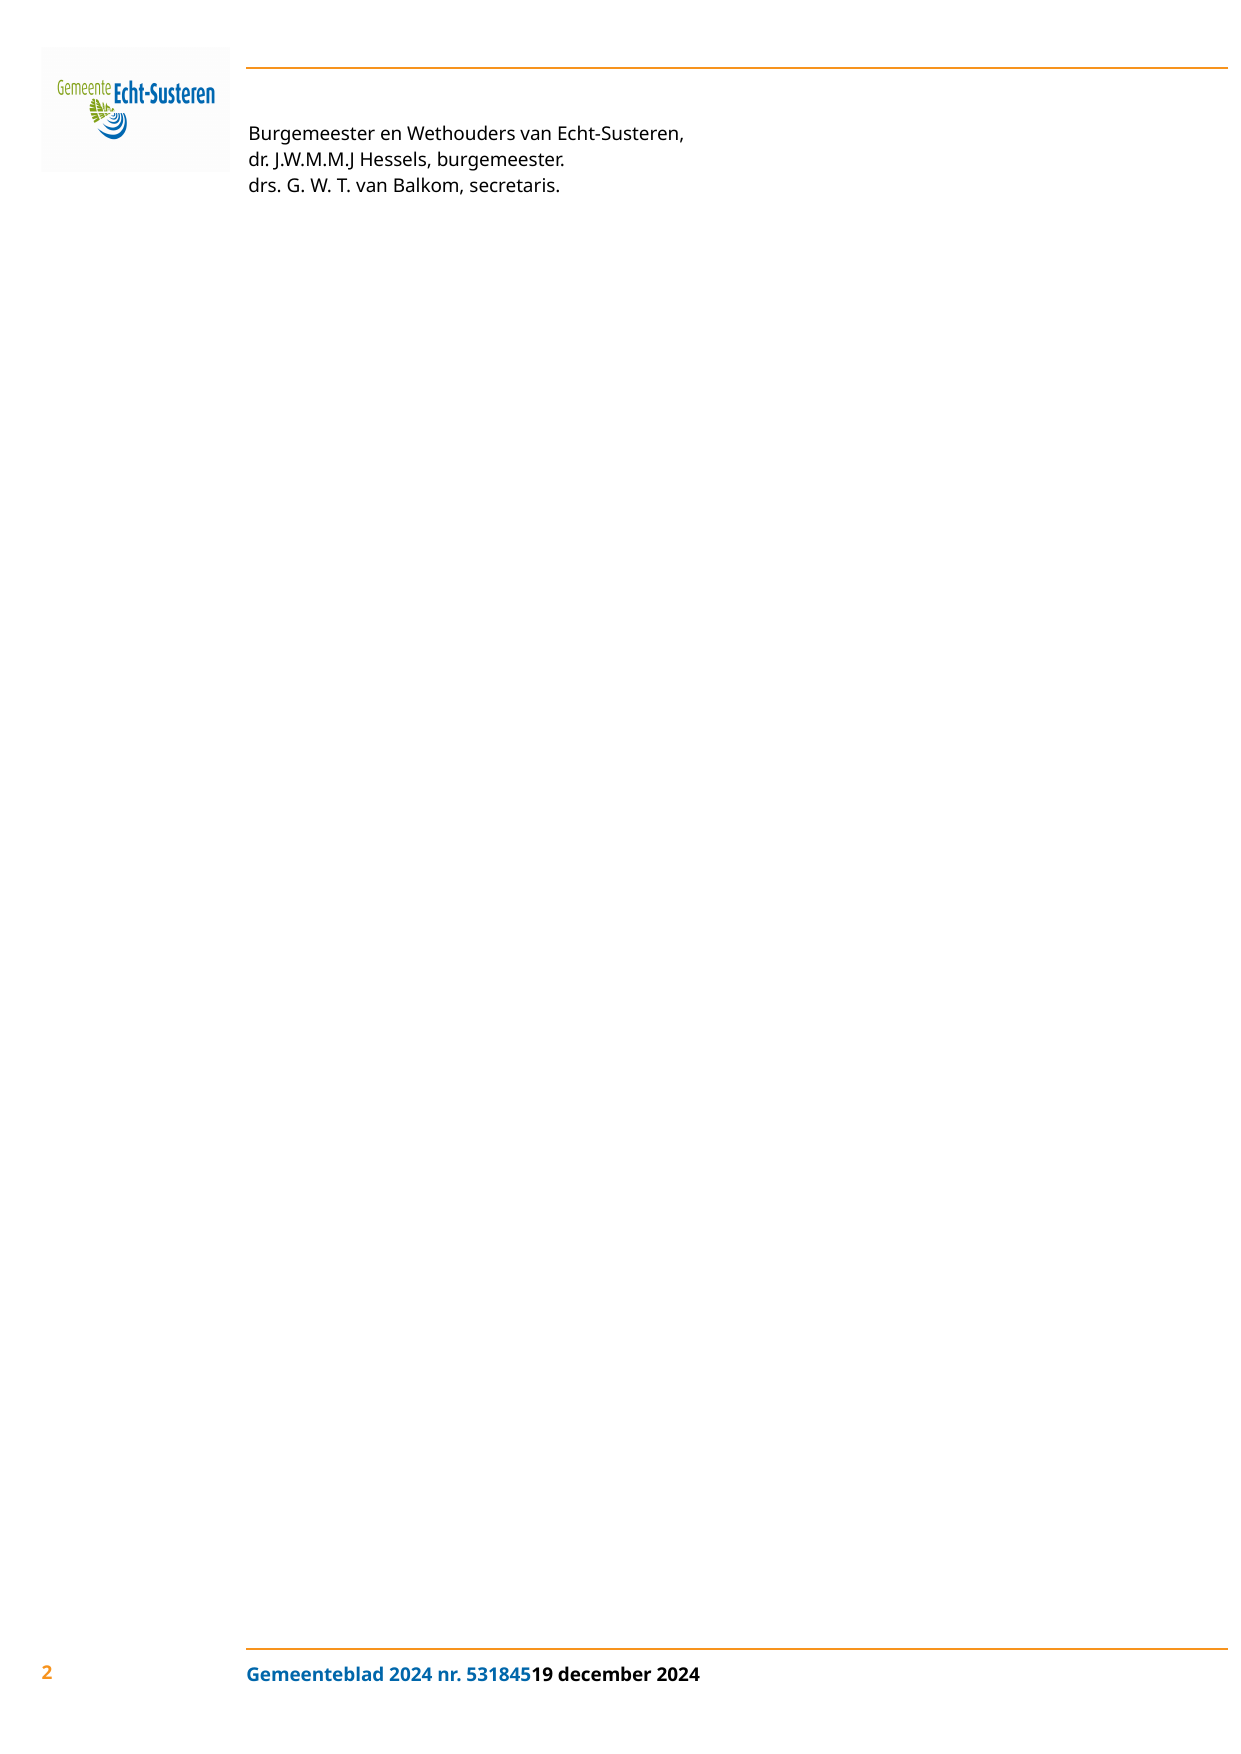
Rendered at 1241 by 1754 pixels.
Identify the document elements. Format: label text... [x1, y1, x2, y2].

text Burgemeester en Wethouders van Echt-Susteren, [248, 121, 1152, 146]
text dr. J.W.M.M.J Hessels, burgemeester. [248, 146, 1152, 172]
picture [41, 47, 231, 172]
text drs. G. W. T. van Balkom, secretaris. [248, 172, 1152, 198]
